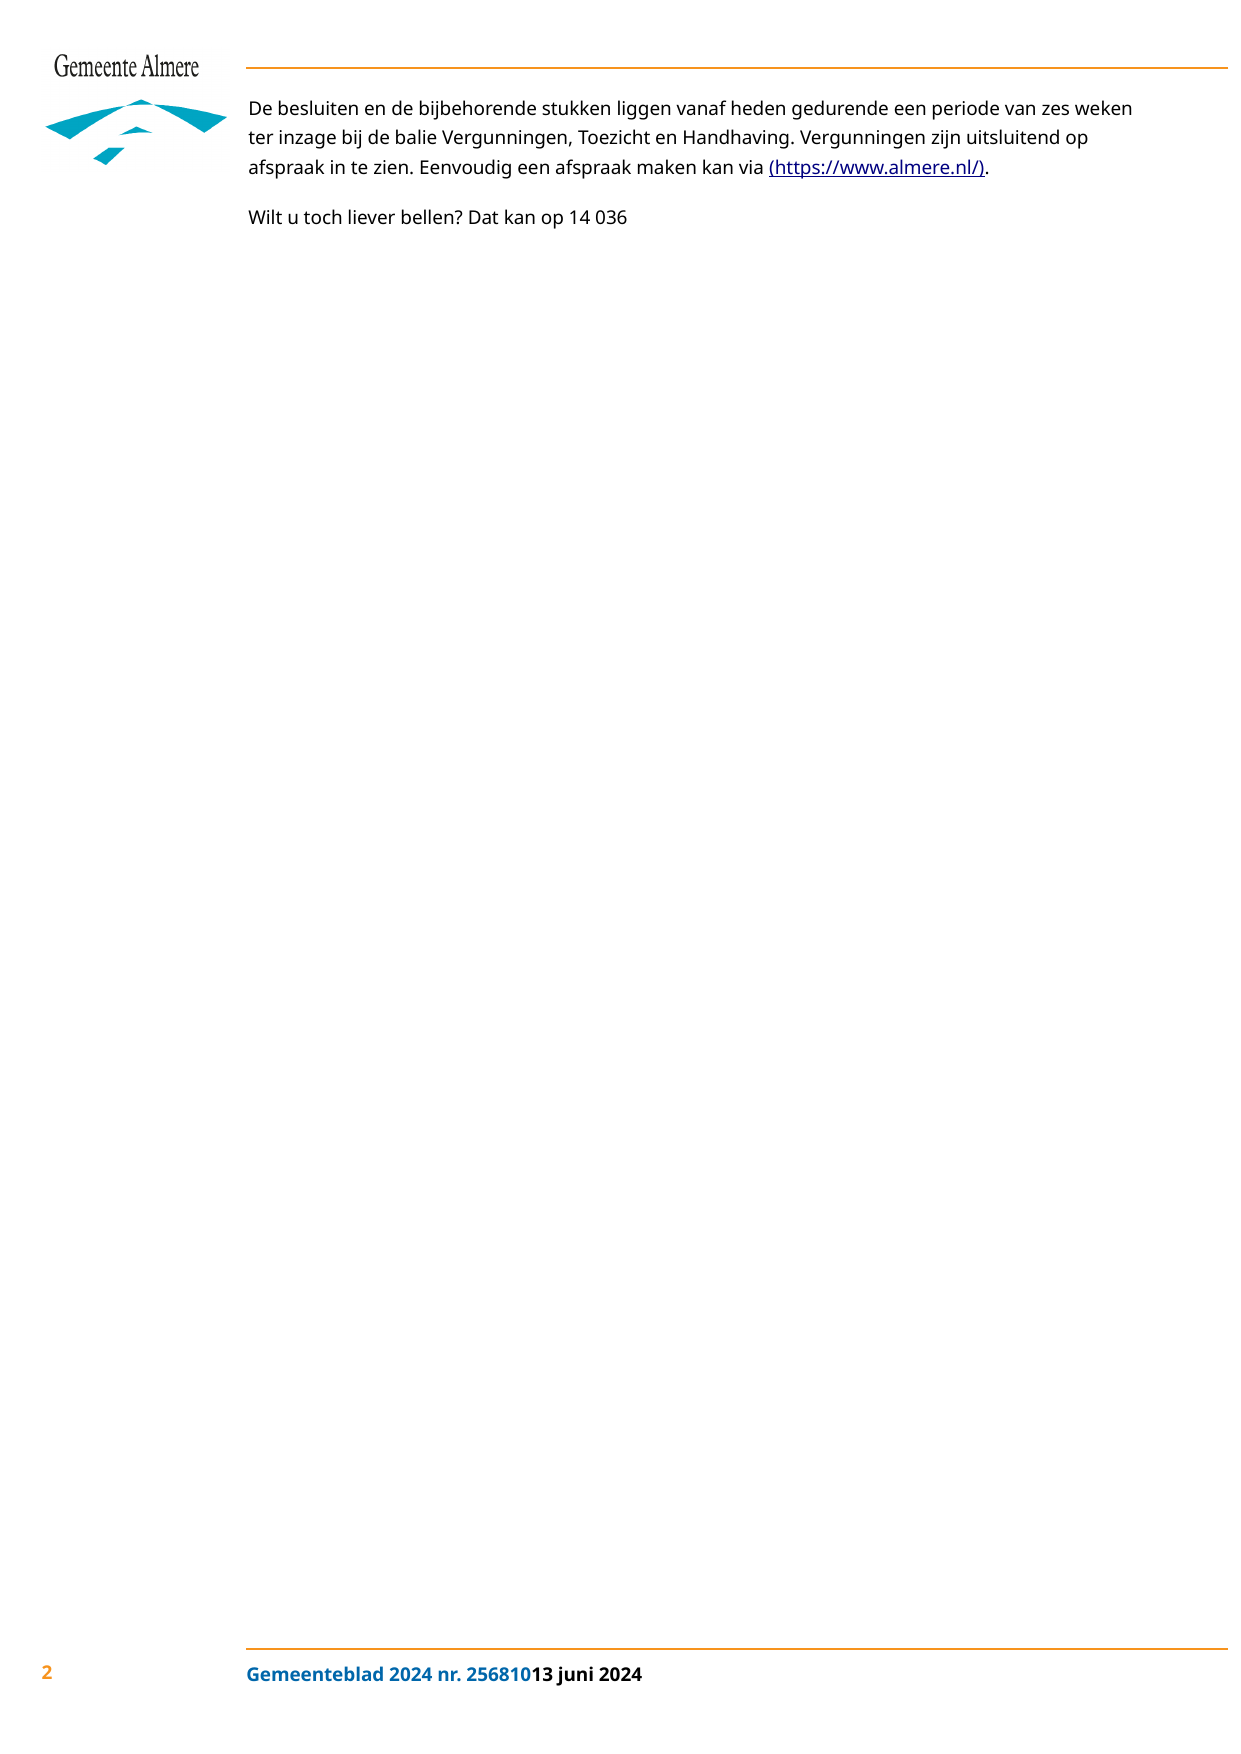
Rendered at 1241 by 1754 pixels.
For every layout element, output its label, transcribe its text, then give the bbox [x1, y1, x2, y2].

text Wilt u toch liever bellen? Dat kan op 14 036 [248, 204, 1152, 230]
picture [41, 47, 231, 172]
text De besluiten en de bijbehorende stukken liggen vanaf heden gedurende een periode van zes weken ter inzage bij de balie Vergunningen, Toezicht en Handhaving. Vergunningen zijn uitsluitend op afspraak in te zien. Eenvoudig een afspraak maken kan via (https://www.almere.nl/). [248, 95, 1152, 180]
